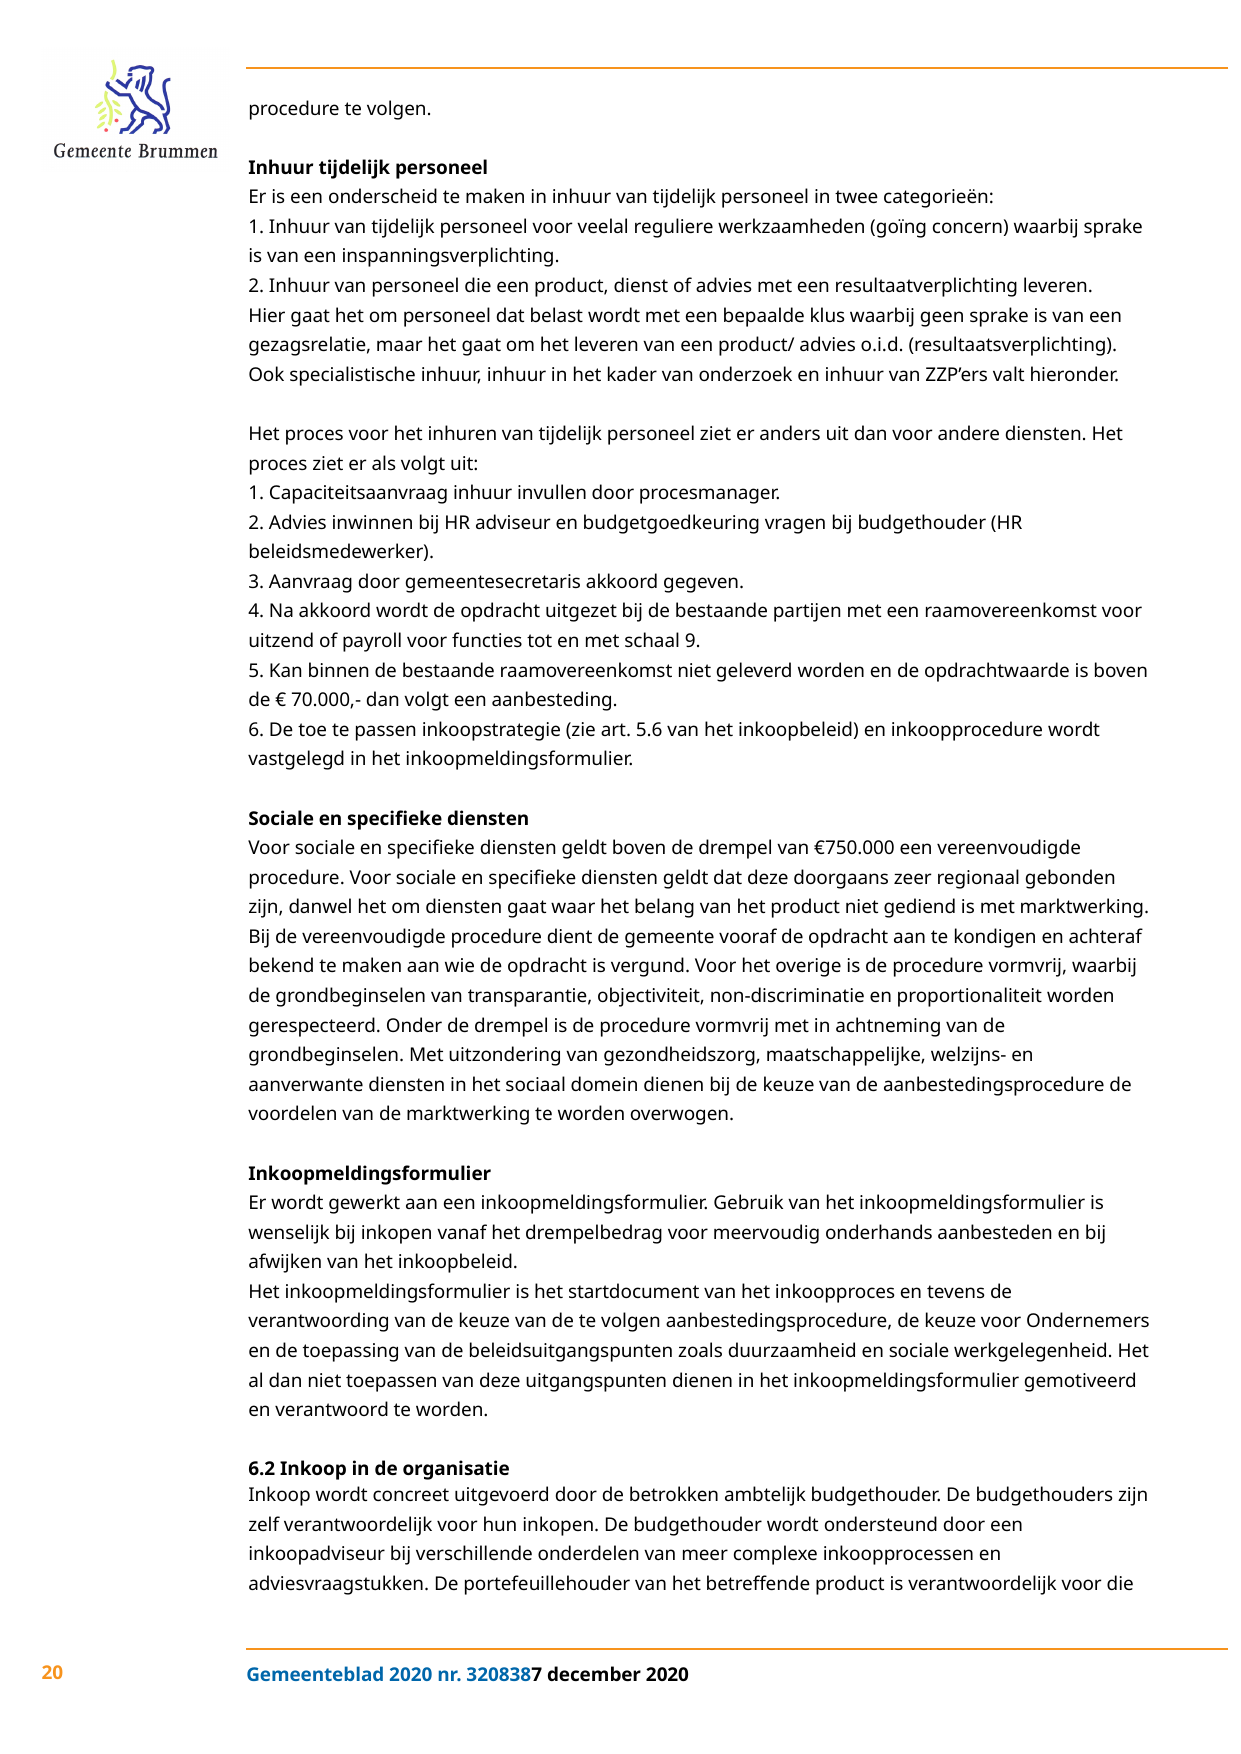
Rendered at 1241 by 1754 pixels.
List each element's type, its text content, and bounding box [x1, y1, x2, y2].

text Er is een onderscheid te maken in inhuur van tijdelijk personeel in twee categorieën: [248, 183, 1152, 209]
text Het proces voor het inhuren van tijdelijk personeel ziet er anders uit dan voor andere diensten. Het proces ziet er als volgt uit: [248, 420, 1152, 476]
text Sociale en specifieke diensten [248, 805, 1152, 831]
text 6.2 Inkoop in de organisatie [248, 1456, 1152, 1481]
text Voor sociale en specifieke diensten geldt boven de drempel van €750.000 een vereenvoudigde procedure. Voor sociale en specifieke diensten geldt dat deze doorgaans zeer regionaal gebonden zijn, danwel het om diensten gaat waar het belang van het product niet gediend is met marktwerking. [248, 834, 1152, 919]
text Inkoopmeldingsformulier [248, 1160, 1152, 1186]
text 1. Capaciteitsaanvraag inhuur invullen door procesmanager. [248, 479, 1152, 505]
text Er wordt gewerkt aan een inkoopmeldingsformulier. Gebruik van het inkoopmeldingsformulier is wenselijk bij inkopen vanaf het drempelbedrag voor meervoudig onderhands aanbesteden en bij afwijken van het inkoopbeleid. [248, 1189, 1152, 1274]
text 2. Advies inwinnen bij HR adviseur en budgetgoedkeuring vragen bij budgethouder (HR beleidsmedewerker). [248, 509, 1152, 564]
text procedure te volgen. [248, 95, 1152, 121]
text 2. Inhuur van personeel die een product, dienst of advies met een resultaatverplichting leveren. [248, 272, 1152, 298]
text Inkoop wordt concreet uitgevoerd door de betrokken ambtelijk budgethouder. De budgethouders zijn zelf verantwoordelijk voor hun inkopen. De budgethouder wordt ondersteund door een inkoopadviseur bij verschillende onderdelen van meer complexe inkoopprocessen en adviesvraagstukken. De portefeuillehouder van het betreffende product is verantwoordelijk voor die [248, 1481, 1152, 1596]
text Hier gaat het om personeel dat belast wordt met een bepaalde klus waarbij geen sprake is van een gezagsrelatie, maar het gaat om het leveren van een product/ advies o.i.d. (resultaatsverplichting). Ook specialistische inhuur, inhuur in het kader van onderzoek en inhuur van ZZP’ers valt hieronder. [248, 302, 1152, 387]
text 6. De toe te passen inkoopstrategie (zie art. 5.6 van het inkoopbeleid) en inkoopprocedure wordt vastgelegd in het inkoopmeldingsformulier. [248, 716, 1152, 771]
text 3. Aanvraag door gemeentesecretaris akkoord gegeven. [248, 568, 1152, 594]
text 1. Inhuur van tijdelijk personeel voor veelal reguliere werkzaamheden (goïng concern) waarbij sprake is van een inspanningsverplichting. [248, 213, 1152, 268]
text 5. Kan binnen de bestaande raamovereenkomst niet geleverd worden en de opdrachtwaarde is boven de € 70.000,- dan volgt een aanbesteding. [248, 657, 1152, 712]
text Het inkoopmeldingsformulier is het startdocument van het inkoopproces en tevens de verantwoording van de keuze van de te volgen aanbestedingsprocedure, de keuze voor Ondernemers en de toepassing van de beleidsuitgangspunten zoals duurzaamheid en sociale werkgelegenheid. Het al dan niet toepassen van deze uitgangspunten dienen in het inkoopmeldingsformulier gemotiveerd en verantwoord te worden. [248, 1278, 1152, 1422]
text Bij de vereenvoudigde procedure dient de gemeente vooraf de opdracht aan te kondigen en achteraf bekend te maken aan wie de opdracht is vergund. Voor het overige is de procedure vormvrij, waarbij de grondbeginselen van transparantie, objectiviteit, non-discriminatie en proportionaliteit worden gerespecteerd. Onder de drempel is de procedure vormvrij met in achtneming van de grondbeginselen. Met uitzondering van gezondheidszorg, maatschappelijke, welzijns- en aanverwante diensten in het sociaal domein dienen bij de keuze van de aanbestedingsprocedure de voordelen van de marktwerking te worden overwogen. [248, 923, 1152, 1126]
text Inhuur tijdelijk personeel [248, 154, 1152, 180]
text 4. Na akkoord wordt de opdracht uitgezet bij de bestaande partijen met een raamovereenkomst voor uitzend of payroll voor functies tot en met schaal 9. [248, 598, 1152, 653]
picture [41, 47, 231, 172]
